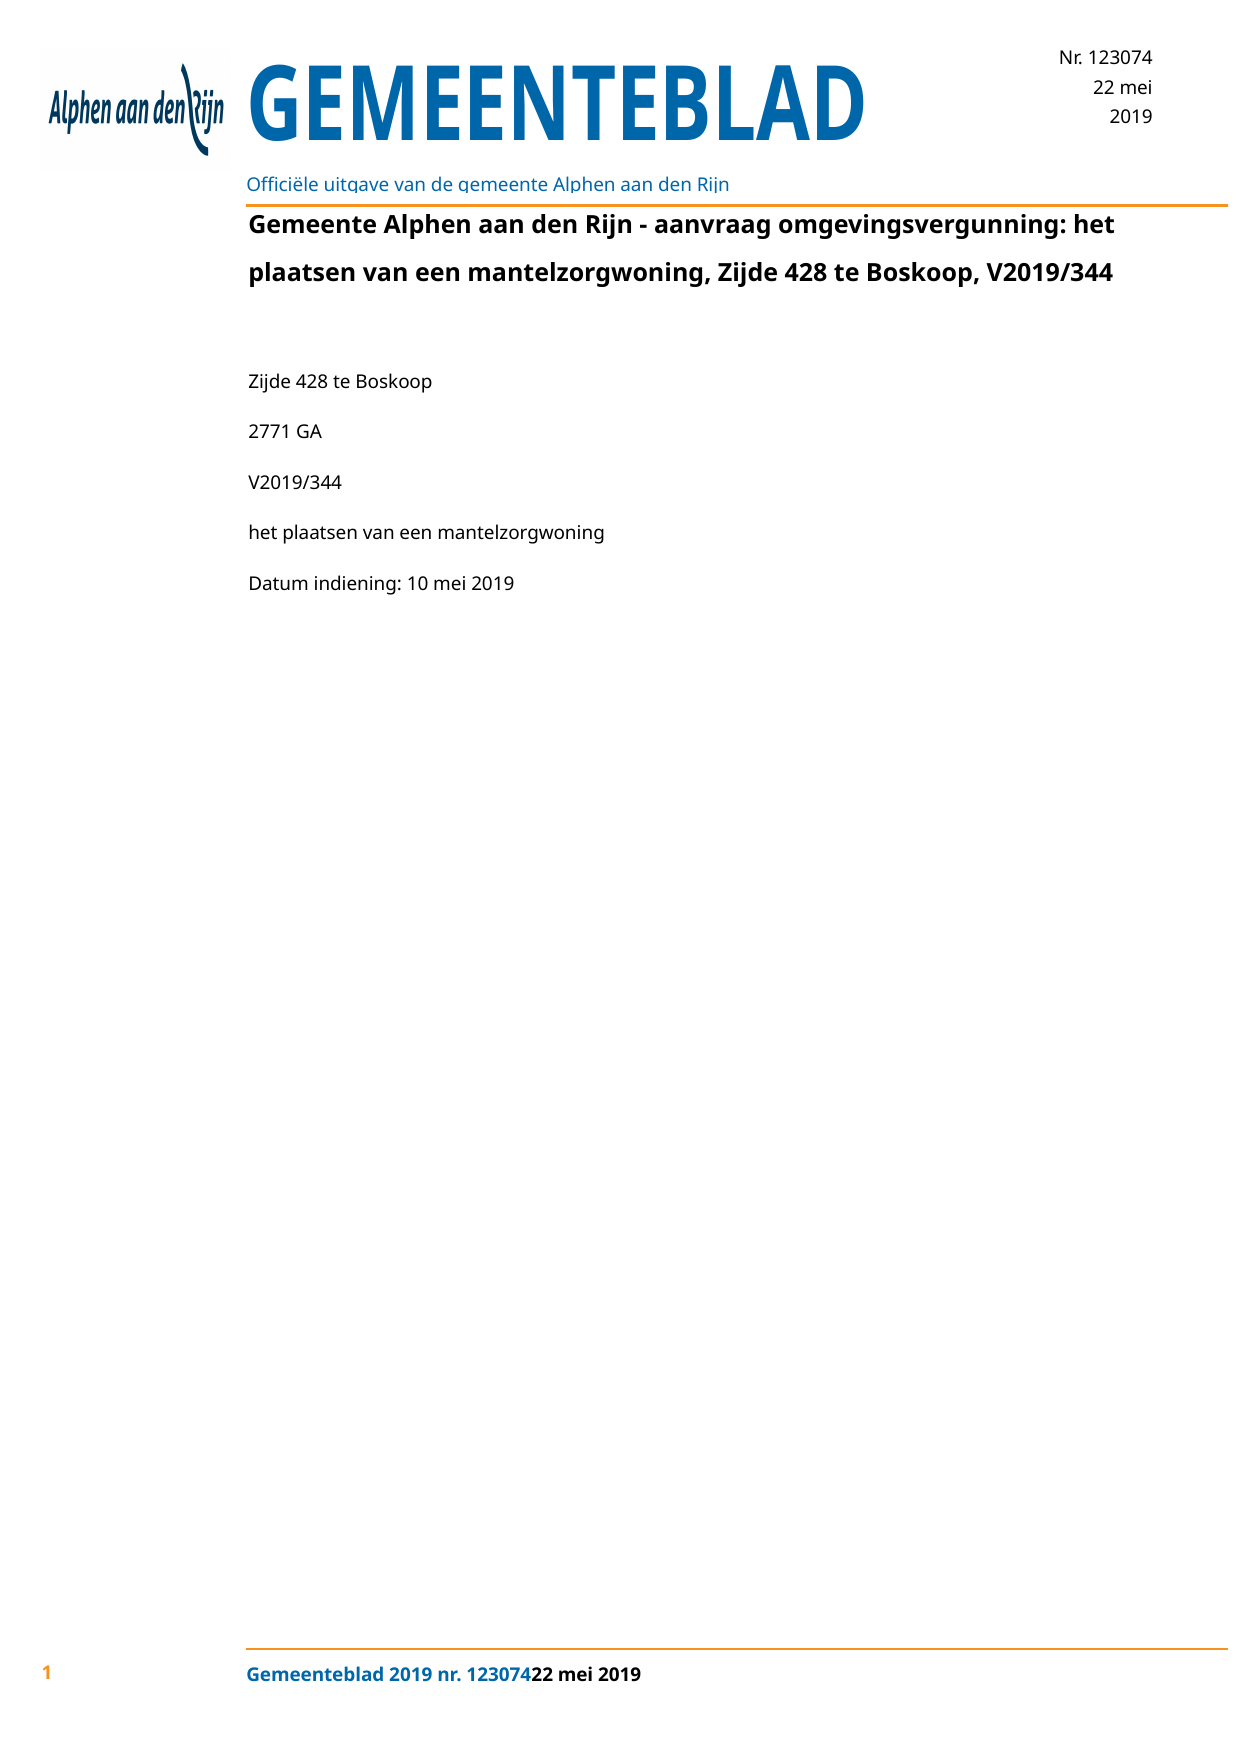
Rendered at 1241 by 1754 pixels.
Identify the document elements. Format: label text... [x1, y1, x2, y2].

picture [41, 47, 231, 172]
text het plaatsen van een mantelzorgwoning [248, 519, 1152, 545]
text 2771 GA [248, 419, 1152, 444]
text Zijde 428 te Boskoop [248, 368, 1152, 394]
text V2019/344 [248, 469, 1152, 495]
text Datum indiening: 10 mei 2019 [248, 570, 1152, 596]
text Gemeente Alphen aan den Rijn - aanvraag omgevingsvergunning: het plaatsen van een mantelzorgwoning, Zijde 428 te Boskoop, V2019/344 [248, 207, 1152, 288]
